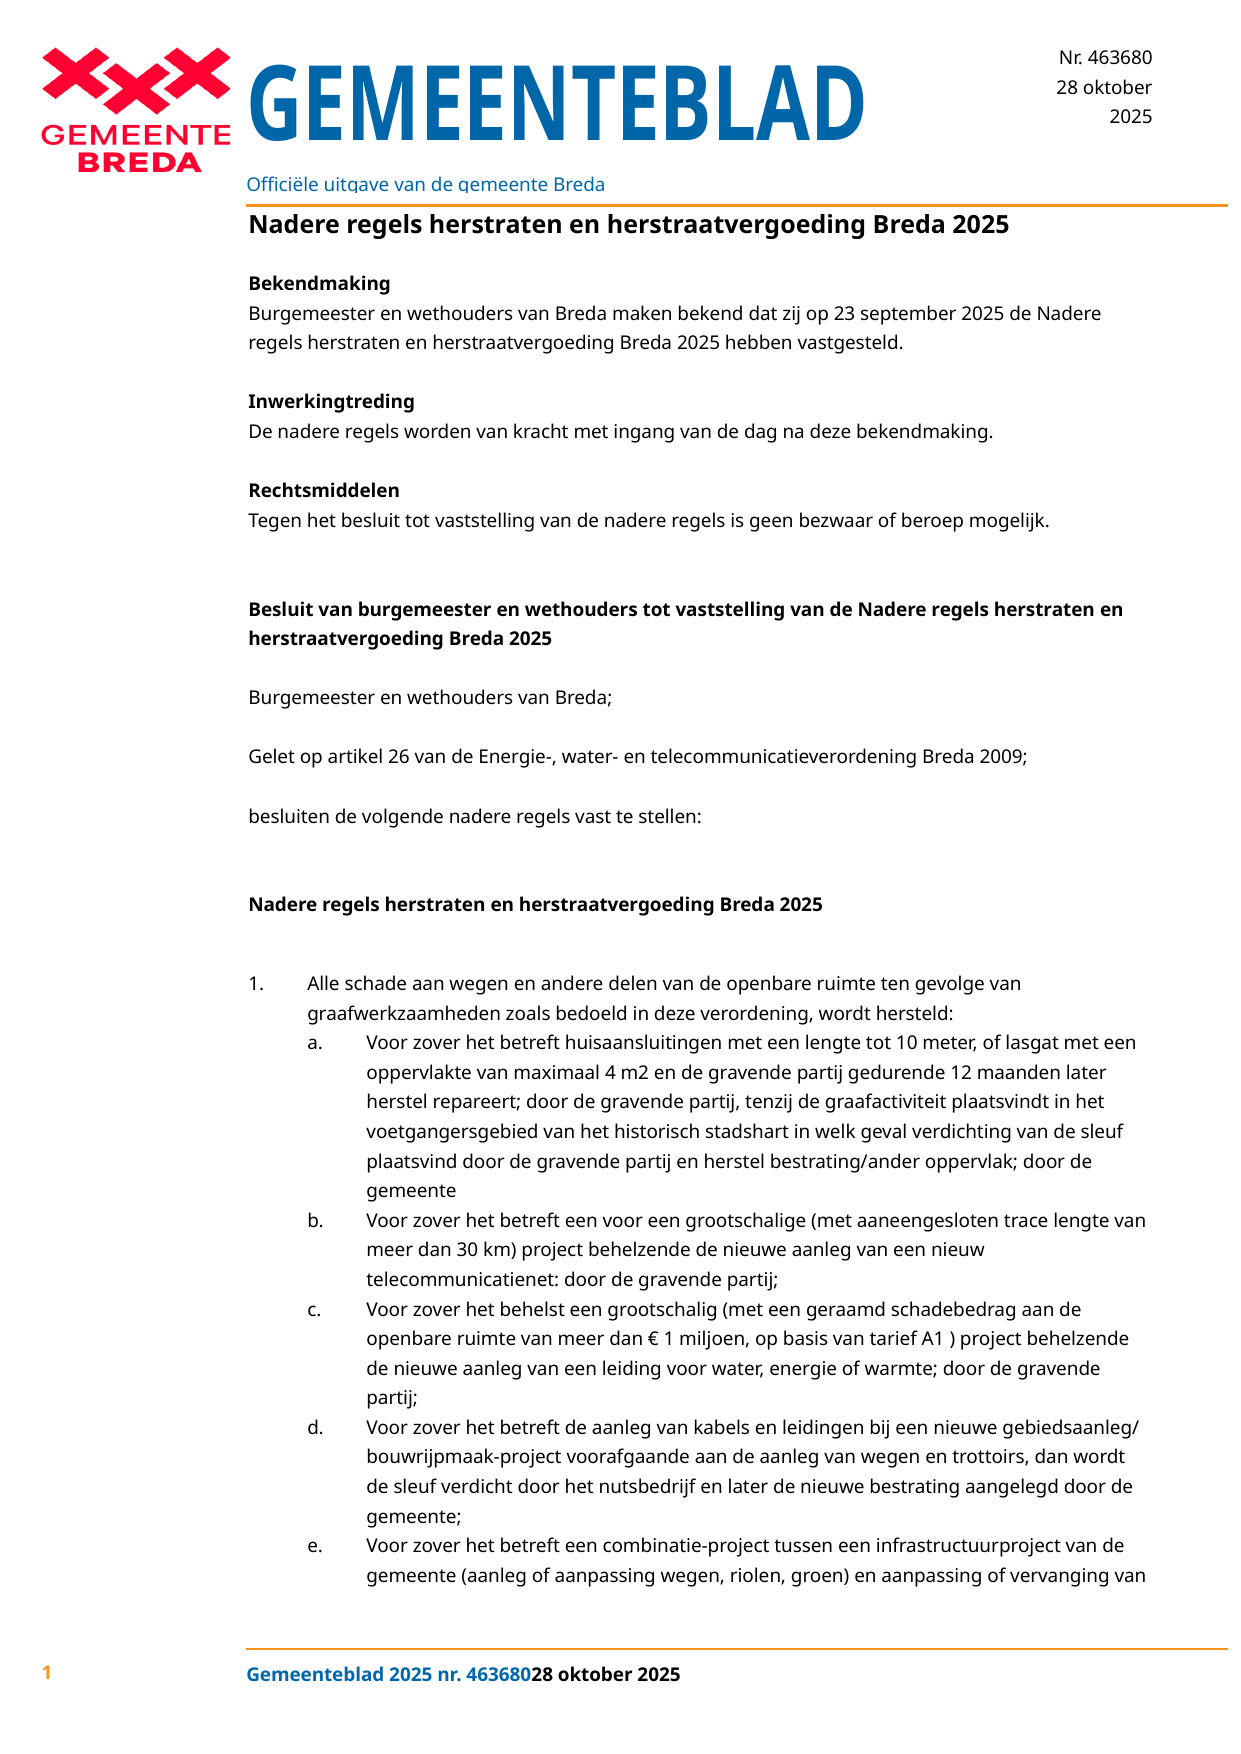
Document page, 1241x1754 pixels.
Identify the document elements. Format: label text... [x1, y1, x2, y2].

list Voor zover het behelst een grootschalig (met een geraamd schadebedrag aan de openbare ruimte van meer dan € 1 miljoen, op basis van tarief A1 ) project behelzende de nieuwe aanleg van een leiding voor water, energie of warmte; door de gravende partij; [307, 1296, 1152, 1410]
list Voor zover het betreft huisaansluitingen met een lengte tot 10 meter, of lasgat met een oppervlakte van maximaal 4 m2 en de gravende partij gedurende 12 maanden later herstel repareert; door de gravende partij, tenzij de graafactiviteit plaatsvindt in het voetgangersgebied van het historisch stadshart in welk geval verdichting van de sleuf plaatsvind door de gravende partij en herstel bestrating/ander oppervlak; door de gemeente [307, 1029, 1152, 1203]
list Alle schade aan wegen en andere delen van de openbare ruimte ten gevolge van graafwerkzaamheden zoals bedoeld in deze verordening, wordt hersteld: [248, 970, 1152, 1026]
text Burgemeester en wethouders van Breda; [248, 684, 1152, 710]
list Voor zover het betreft de aanleg van kabels en leidingen bij een nieuwe gebiedsaanleg/ bouwrijpmaak-project voorafgaande aan de aanleg van wegen en trottoirs, dan wordt de sleuf verdicht door het nutsbedrijf en later de nieuwe bestrating aangelegd door de gemeente; [307, 1414, 1152, 1529]
text De nadere regels worden van kracht met ingang van de dag na deze bekendmaking. [248, 418, 1152, 444]
text besluiten de volgende nadere regels vast te stellen: [248, 803, 1152, 828]
text Besluit van burgemeester en wethouders tot vaststelling van de Nadere regels herstraten en herstraatvergoeding Breda 2025 [248, 596, 1152, 651]
text Tegen het besluit tot vaststelling van de nadere regels is geen bezwaar of beroep mogelijk. [248, 507, 1152, 533]
picture [41, 47, 231, 172]
text Inwerkingtreding [248, 389, 1152, 414]
text Rechtsmiddelen [248, 477, 1152, 503]
list Voor zover het betreft een combinatie-project tussen een infrastructuurproject van de gemeente (aanleg of aanpassing wegen, riolen, groen) en aanpassing of vervanging van [307, 1532, 1152, 1588]
text Gelet op artikel 26 van de Energie-, water- en telecommunicatieverordening Breda 2009; [248, 744, 1152, 769]
text Bekendmaking [248, 270, 1152, 296]
text Nadere regels herstraten en herstraatvergoeding Breda 2025 [248, 207, 1152, 241]
list Voor zover het betreft een voor een grootschalige (met aaneengesloten trace lengte van meer dan 30 km) project behelzende de nieuwe aanleg van een nieuw telecommunicatienet: door de gravende partij; [307, 1207, 1152, 1292]
text Nadere regels herstraten en herstraatvergoeding Breda 2025 [248, 892, 1152, 917]
text Burgemeester en wethouders van Breda maken bekend dat zij op 23 september 2025 de Nadere regels herstraten en herstraatvergoeding Breda 2025 hebben vastgesteld. [248, 300, 1152, 355]
